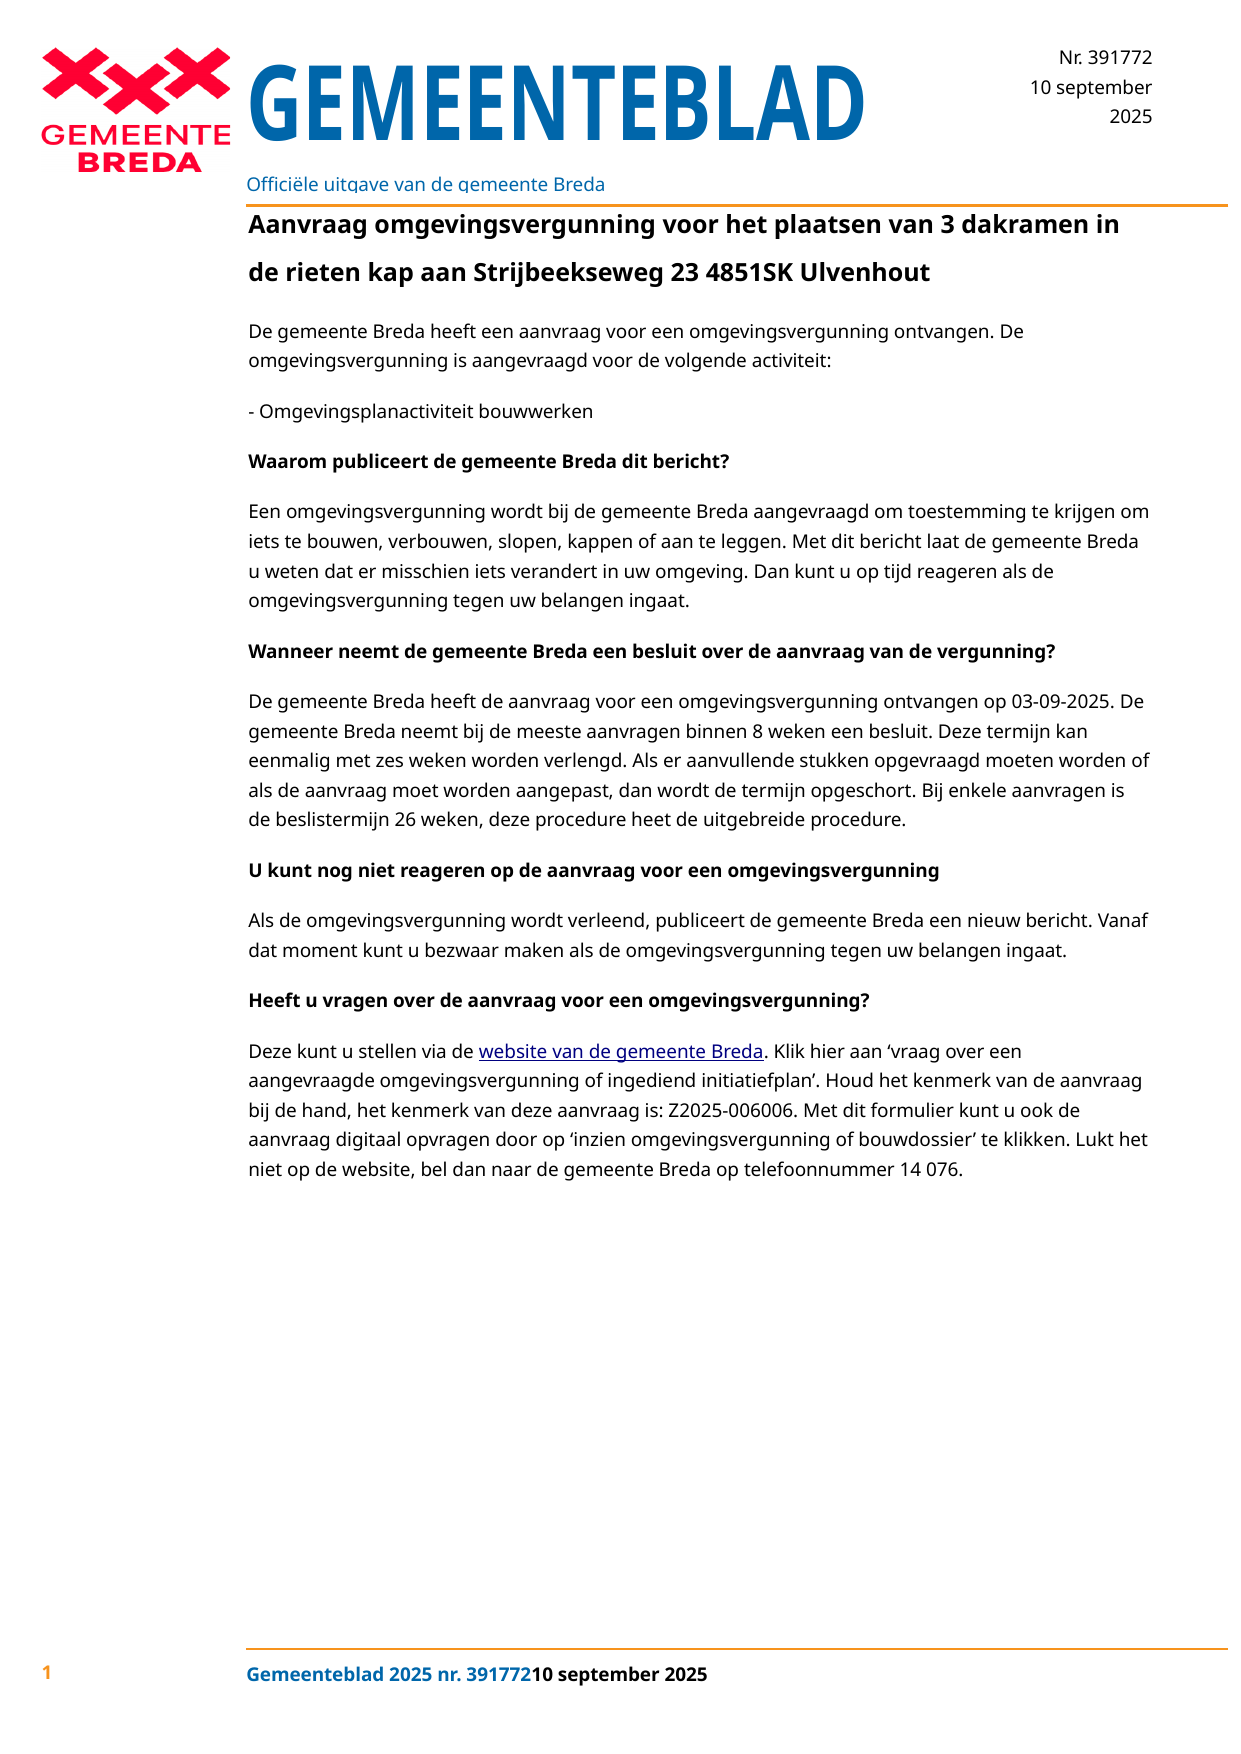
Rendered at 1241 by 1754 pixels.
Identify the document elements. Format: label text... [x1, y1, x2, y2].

text De gemeente Breda heeft een aanvraag voor een omgevingsvergunning ontvangen. De omgevingsvergunning is aangevraagd voor de volgende activiteit: [248, 318, 1152, 373]
text De gemeente Breda heeft de aanvraag voor een omgevingsvergunning ontvangen op 03-09-2025. De gemeente Breda neemt bij de meeste aanvragen binnen 8 weken een besluit. Deze termijn kan eenmalig met zes weken worden verlengd. Als er aanvullende stukken opgevraagd moeten worden of als de aanvraag moet worden aangepast, dan wordt de termijn opgeschort. Bij enkele aanvragen is de beslistermijn 26 weken, deze procedure heet de uitgebreide procedure. [248, 688, 1152, 832]
text - Omgevingsplanactiviteit bouwwerken [248, 398, 1152, 424]
text Waarom publiceert de gemeente Breda dit bericht? [248, 448, 1152, 474]
text Aanvraag omgevingsvergunning voor het plaatsen van 3 dakramen in de rieten kap aan Strijbeekseweg 23 4851SK Ulvenhout [248, 207, 1152, 288]
text U kunt nog niet reageren op de aanvraag voor een omgevingsvergunning [248, 857, 1152, 883]
text Deze kunt u stellen via de website van de gemeente Breda. Klik hier aan ‘vraag over een aangevraagde omgevingsvergunning of ingediend initiatiefplan’. Houd het kenmerk van de aanvraag bij de hand, het kenmerk van deze aanvraag is: Z2025-006006. Met dit formulier kunt u ook de aanvraag digitaal opvragen door op ‘inzien omgevingsvergunning of bouwdossier’ te klikken. Lukt het niet op de website, bel dan naar de gemeente Breda op telefoonnummer 14 076. [248, 1038, 1152, 1182]
picture [41, 47, 231, 172]
text Heeft u vragen over de aanvraag voor een omgevingsvergunning? [248, 987, 1152, 1013]
text Als de omgevingsvergunning wordt verleend, publiceert de gemeente Breda een nieuw bericht. Vanaf dat moment kunt u bezwaar maken als de omgevingsvergunning tegen uw belangen ingaat. [248, 907, 1152, 963]
text Een omgevingsvergunning wordt bij de gemeente Breda aangevraagd om toestemming te krijgen om iets te bouwen, verbouwen, slopen, kappen of aan te leggen. Met dit bericht laat de gemeente Breda u weten dat er misschien iets verandert in uw omgeving. Dan kunt u op tijd reageren als de omgevingsvergunning tegen uw belangen ingaat. [248, 499, 1152, 613]
text Wanneer neemt de gemeente Breda een besluit over de aanvraag van de vergunning? [248, 638, 1152, 664]
